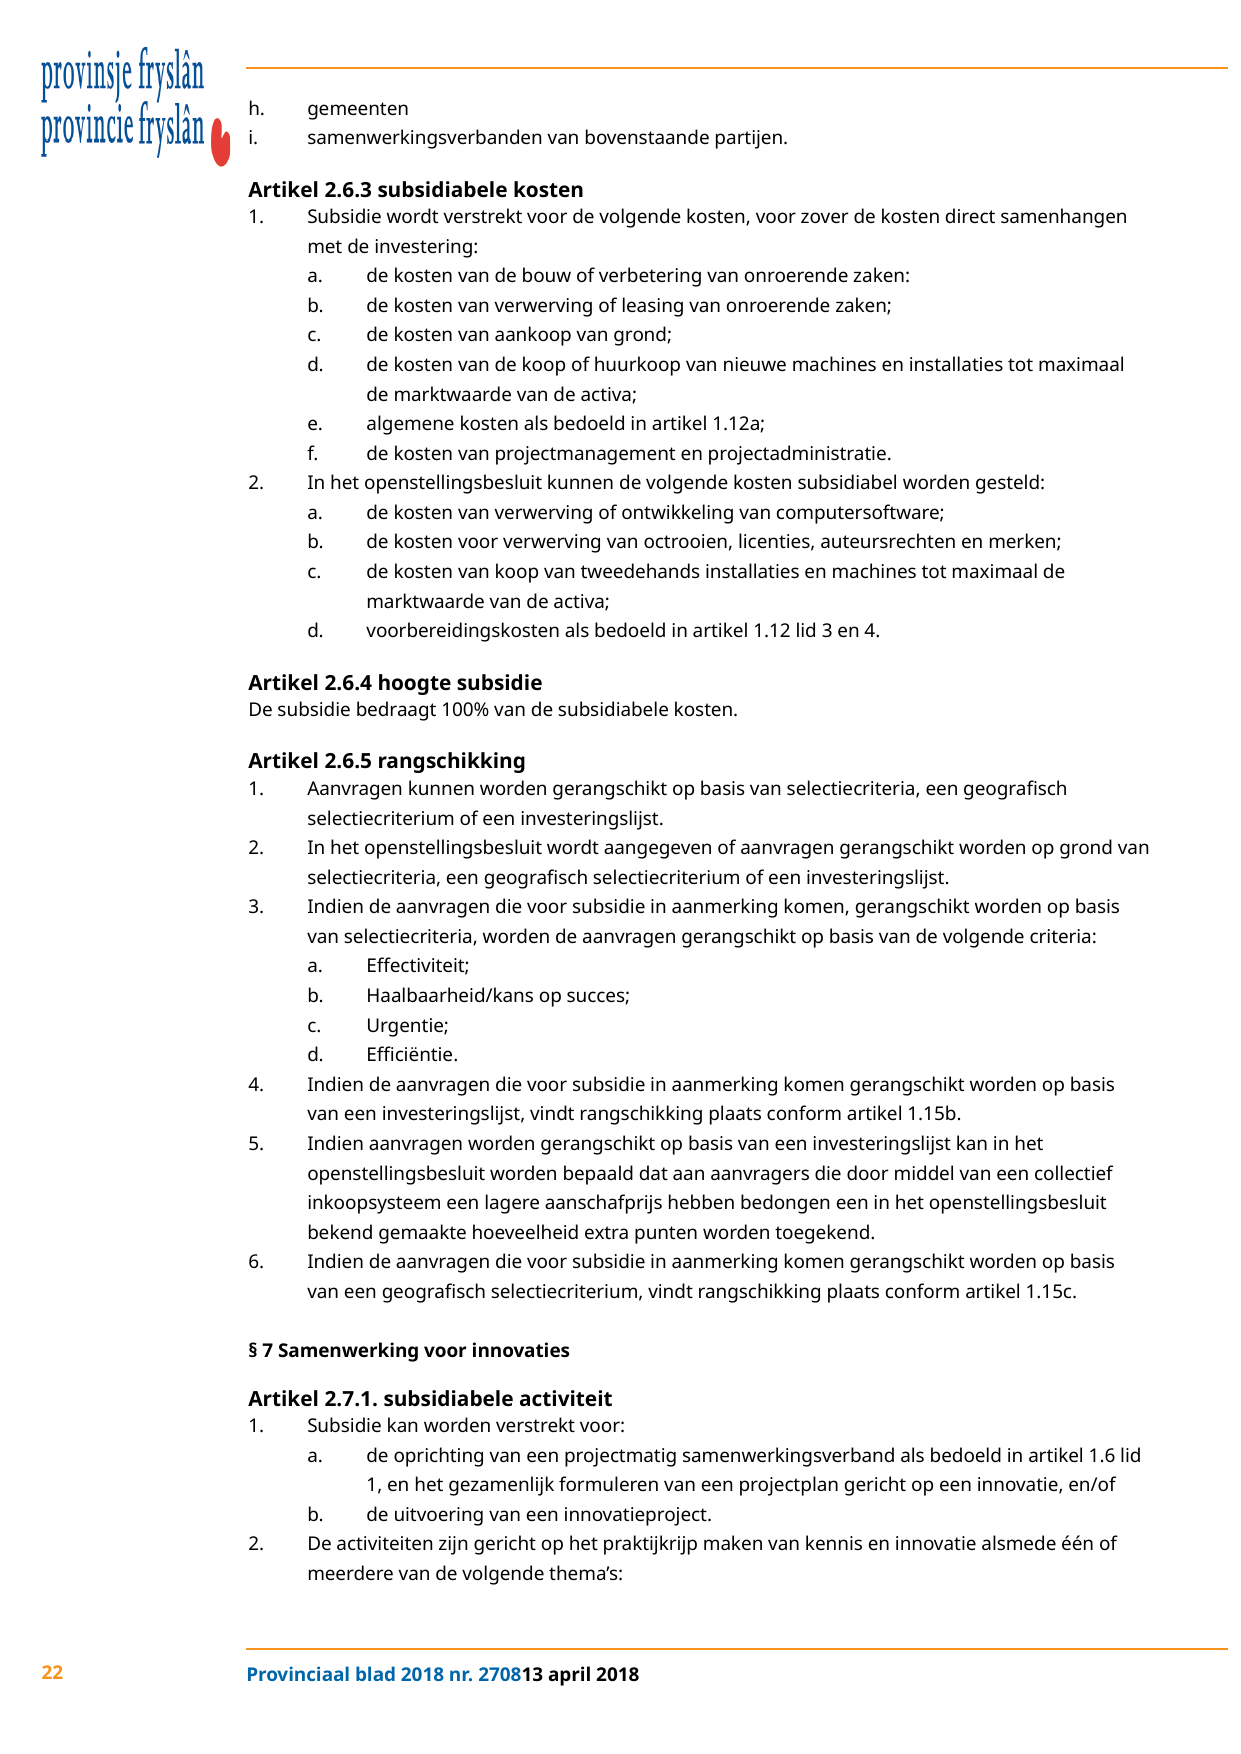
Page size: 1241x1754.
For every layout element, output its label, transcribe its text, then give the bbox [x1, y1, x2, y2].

list In het openstellingsbesluit kunnen de volgende kosten subsidiabel worden gesteld: [248, 469, 1152, 495]
list De activiteiten zijn gericht op het praktijkrijp maken van kennis en innovatie alsmede één of meerdere van de volgende thema’s: [248, 1531, 1152, 1586]
list de kosten van de koop of huurkoop van nieuwe machines en installaties tot maximaal de marktwaarde van de activa; [307, 351, 1152, 406]
list Urgentie; [307, 1012, 1152, 1037]
text § 7 Samenwerking voor innovaties [248, 1337, 1152, 1363]
list Effectiviteit; [307, 953, 1152, 978]
list Indien de aanvragen die voor subsidie in aanmerking komen gerangschikt worden op basis van een investeringslijst, vindt rangschikking plaats conform artikel 1.15b. [248, 1071, 1152, 1126]
list voorbereidingskosten als bedoeld in artikel 1.12 lid 3 en 4. [307, 617, 1152, 643]
list Aanvragen kunnen worden gerangschikt op basis van selectiecriteria, een geografisch selectiecriterium of een investeringslijst. [248, 775, 1152, 830]
text Artikel 2.7.1. subsidiabele activiteit [248, 1384, 1152, 1412]
list de kosten voor verwerving van octrooien, licenties, auteursrechten en merken; [307, 529, 1152, 554]
list de kosten van koop van tweedehands installaties en machines tot maximaal de marktwaarde van de activa; [307, 558, 1152, 613]
list de kosten van de bouw of verbetering van onroerende zaken: [307, 262, 1152, 288]
list de kosten van verwerving of leasing van onroerende zaken; [307, 292, 1152, 318]
text De subsidie bedraagt 100% van de subsidiabele kosten. [248, 696, 1152, 722]
text Artikel 2.6.5 rangschikking [248, 747, 1152, 775]
list Indien de aanvragen die voor subsidie in aanmerking komen gerangschikt worden op basis van een geografisch selectiecriterium, vindt rangschikking plaats conform artikel 1.15c. [248, 1248, 1152, 1304]
list de kosten van projectmanagement en projectadministratie. [307, 440, 1152, 466]
list samenwerkingsverbanden van bovenstaande partijen. [248, 124, 1152, 150]
list de uitvoering van een innovatieproject. [307, 1501, 1152, 1527]
text Artikel 2.6.3 subsidiabele kosten [248, 175, 1152, 203]
list gemeenten [248, 95, 1152, 121]
list Indien de aanvragen die voor subsidie in aanmerking komen, gerangschikt worden op basis van selectiecriteria, worden de aanvragen gerangschikt op basis van de volgende criteria: [248, 893, 1152, 949]
list de kosten van aankoop van grond; [307, 322, 1152, 347]
list Haalbaarheid/kans op succes; [307, 982, 1152, 1008]
list Subsidie wordt verstrekt voor de volgende kosten, voor zover de kosten direct samenhangen met de investering: [248, 203, 1152, 258]
picture [41, 47, 231, 172]
list de kosten van verwerving of ontwikkeling van computersoftware; [307, 499, 1152, 525]
list de oprichting van een projectmatig samenwerkingsverband als bedoeld in artikel 1.6 lid 1, en het gezamenlijk formuleren van een projectplan gericht op een innovatie, en/of [307, 1442, 1152, 1497]
list In het openstellingsbesluit wordt aangegeven of aanvragen gerangschikt worden op grond van selectiecriteria, een geografisch selectiecriterium of een investeringslijst. [248, 834, 1152, 889]
list Indien aanvragen worden gerangschikt op basis van een investeringslijst kan in het openstellingsbesluit worden bepaald dat aan aanvragers die door middel van een collectief inkoopsysteem een lagere aanschafprijs hebben bedongen een in het openstellingsbesluit bekend gemaakte hoeveelheid extra punten worden toegekend. [248, 1130, 1152, 1244]
list Efficiëntie. [307, 1041, 1152, 1067]
list algemene kosten als bedoeld in artikel 1.12a; [307, 410, 1152, 436]
text Artikel 2.6.4 hoogte subsidie [248, 668, 1152, 696]
list Subsidie kan worden verstrekt voor: [248, 1412, 1152, 1438]
